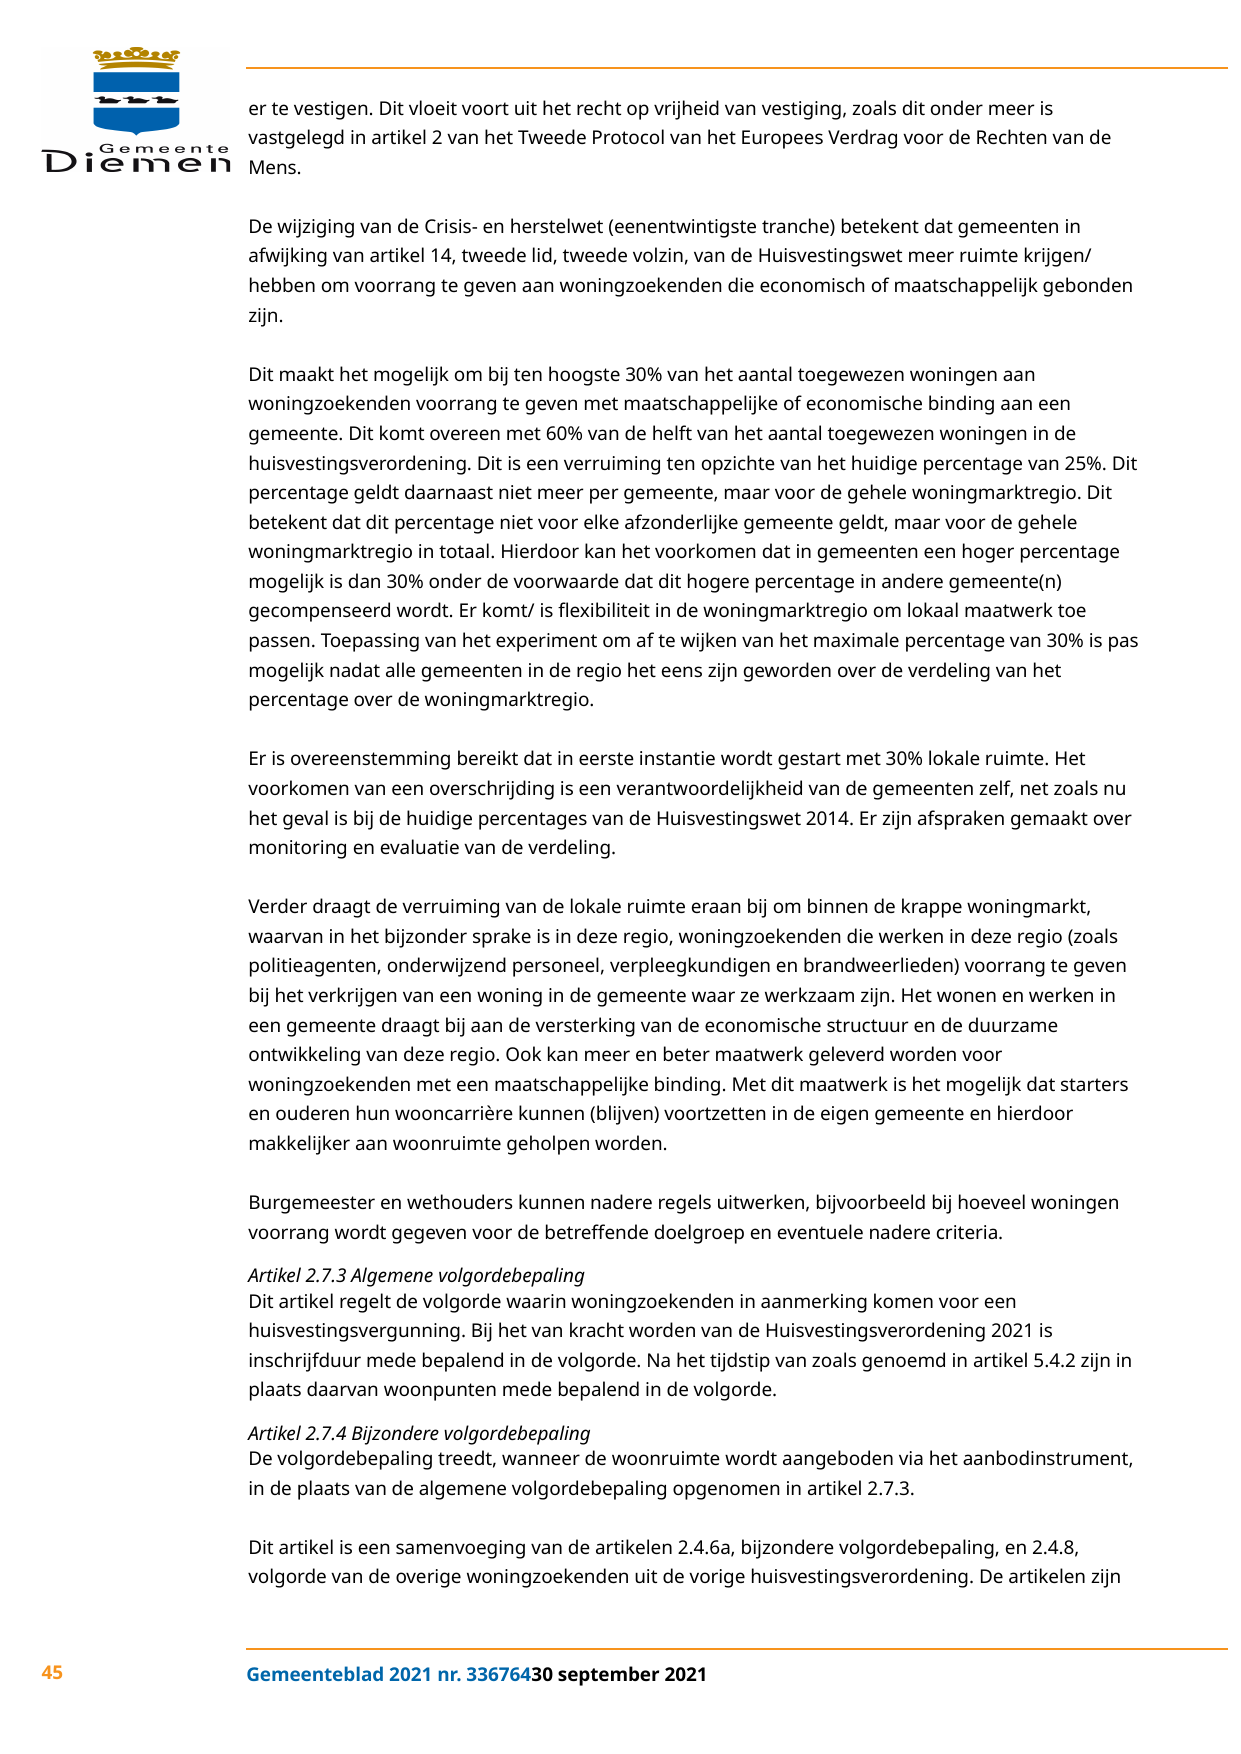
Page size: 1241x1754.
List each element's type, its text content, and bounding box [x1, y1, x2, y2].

text Artikel 2.7.4 Bijzondere volgordebepaling [248, 1420, 1152, 1445]
text Er is overeenstemming bereikt dat in eerste instantie wordt gestart met 30% lokale ruimte. Het voorkomen van een overschrijding is een verantwoordelijkheid van de gemeenten zelf, net zoals nu het geval is bij de huidige percentages van de Huisvestingswet 2014. Er zijn afspraken gemaakt over monitoring en evaluatie van de verdeling. [248, 746, 1152, 860]
text Dit artikel regelt de volgorde waarin woningzoekenden in aanmerking komen voor een huisvestingsvergunning. Bij het van kracht worden van de Huisvestingsverordening 2021 is inschrijfduur mede bepalend in de volgorde. Na het tijdstip van zoals genoemd in artikel 5.4.2 zijn in plaats daarvan woonpunten mede bepalend in de volgorde. [248, 1288, 1152, 1402]
text Burgemeester en wethouders kunnen nadere regels uitwerken, bijvoorbeeld bij hoeveel woningen voorrang wordt gegeven voor de betreffende doelgroep en eventuele nadere criteria. [248, 1189, 1152, 1245]
text Verder draagt de verruiming van de lokale ruimte eraan bij om binnen de krappe woningmarkt, waarvan in het bijzonder sprake is in deze regio, woningzoekenden die werken in deze regio (zoals politieagenten, onderwijzend personeel, verpleegkundigen en brandweerlieden) voorrang te geven bij het verkrijgen van een woning in de gemeente waar ze werkzaam zijn. Het wonen en werken in een gemeente draagt bij aan de versterking van de economische structuur en de duurzame ontwikkeling van deze regio. Ook kan meer en beter maatwerk geleverd worden voor woningzoekenden met een maatschappelijke binding. Met dit maatwerk is het mogelijk dat starters en ouderen hun wooncarrière kunnen (blijven) voortzetten in de eigen gemeente en hierdoor makkelijker aan woonruimte geholpen worden. [248, 893, 1152, 1156]
text er te vestigen. Dit vloeit voort uit het recht op vrijheid van vestiging, zoals dit onder meer is vastgelegd in artikel 2 van het Tweede Protocol van het Europees Verdrag voor de Rechten van de Mens. [248, 95, 1152, 180]
text Dit maakt het mogelijk om bij ten hoogste 30% van het aantal toegewezen woningen aan woningzoekenden voorrang te geven met maatschappelijke of economische binding aan een gemeente. Dit komt overeen met 60% van de helft van het aantal toegewezen woningen in de huisvestingsverordening. Dit is een verruiming ten opzichte van het huidige percentage van 25%. Dit percentage geldt daarnaast niet meer per gemeente, maar voor de gehele woningmarktregio. Dit betekent dat dit percentage niet voor elke afzonderlijke gemeente geldt, maar voor de gehele woningmarktregio in totaal. Hierdoor kan het voorkomen dat in gemeenten een hoger percentage mogelijk is dan 30% onder de voorwaarde dat dit hogere percentage in andere gemeente(n) gecompenseerd wordt. Er komt/ is flexibiliteit in de woningmarktregio om lokaal maatwerk toe passen. Toepassing van het experiment om af te wijken van het maximale percentage van 30% is pas mogelijk nadat alle gemeenten in de regio het eens zijn geworden over de verdeling van het percentage over de woningmarktregio. [248, 361, 1152, 712]
text De volgordebepaling treedt, wanneer de woonruimte wordt aangeboden via het aanbodinstrument, in de plaats van de algemene volgordebepaling opgenomen in artikel 2.7.3. [248, 1445, 1152, 1501]
text De wijziging van de Crisis- en herstelwet (eenentwintigste tranche) betekent dat gemeenten in afwijking van artikel 14, tweede lid, tweede volzin, van de Huisvestingswet meer ruimte krijgen/ hebben om voorrang te geven aan woningzoekenden die economisch of maatschappelijk gebonden zijn. [248, 213, 1152, 328]
text Dit artikel is een samenvoeging van de artikelen 2.4.6a, bijzondere volgordebepaling, en 2.4.8, volgorde van de overige woningzoekenden uit de vorige huisvestingsverordening. De artikelen zijn [248, 1534, 1152, 1589]
picture [41, 47, 231, 172]
text Artikel 2.7.3 Algemene volgordebepaling [248, 1262, 1152, 1288]
